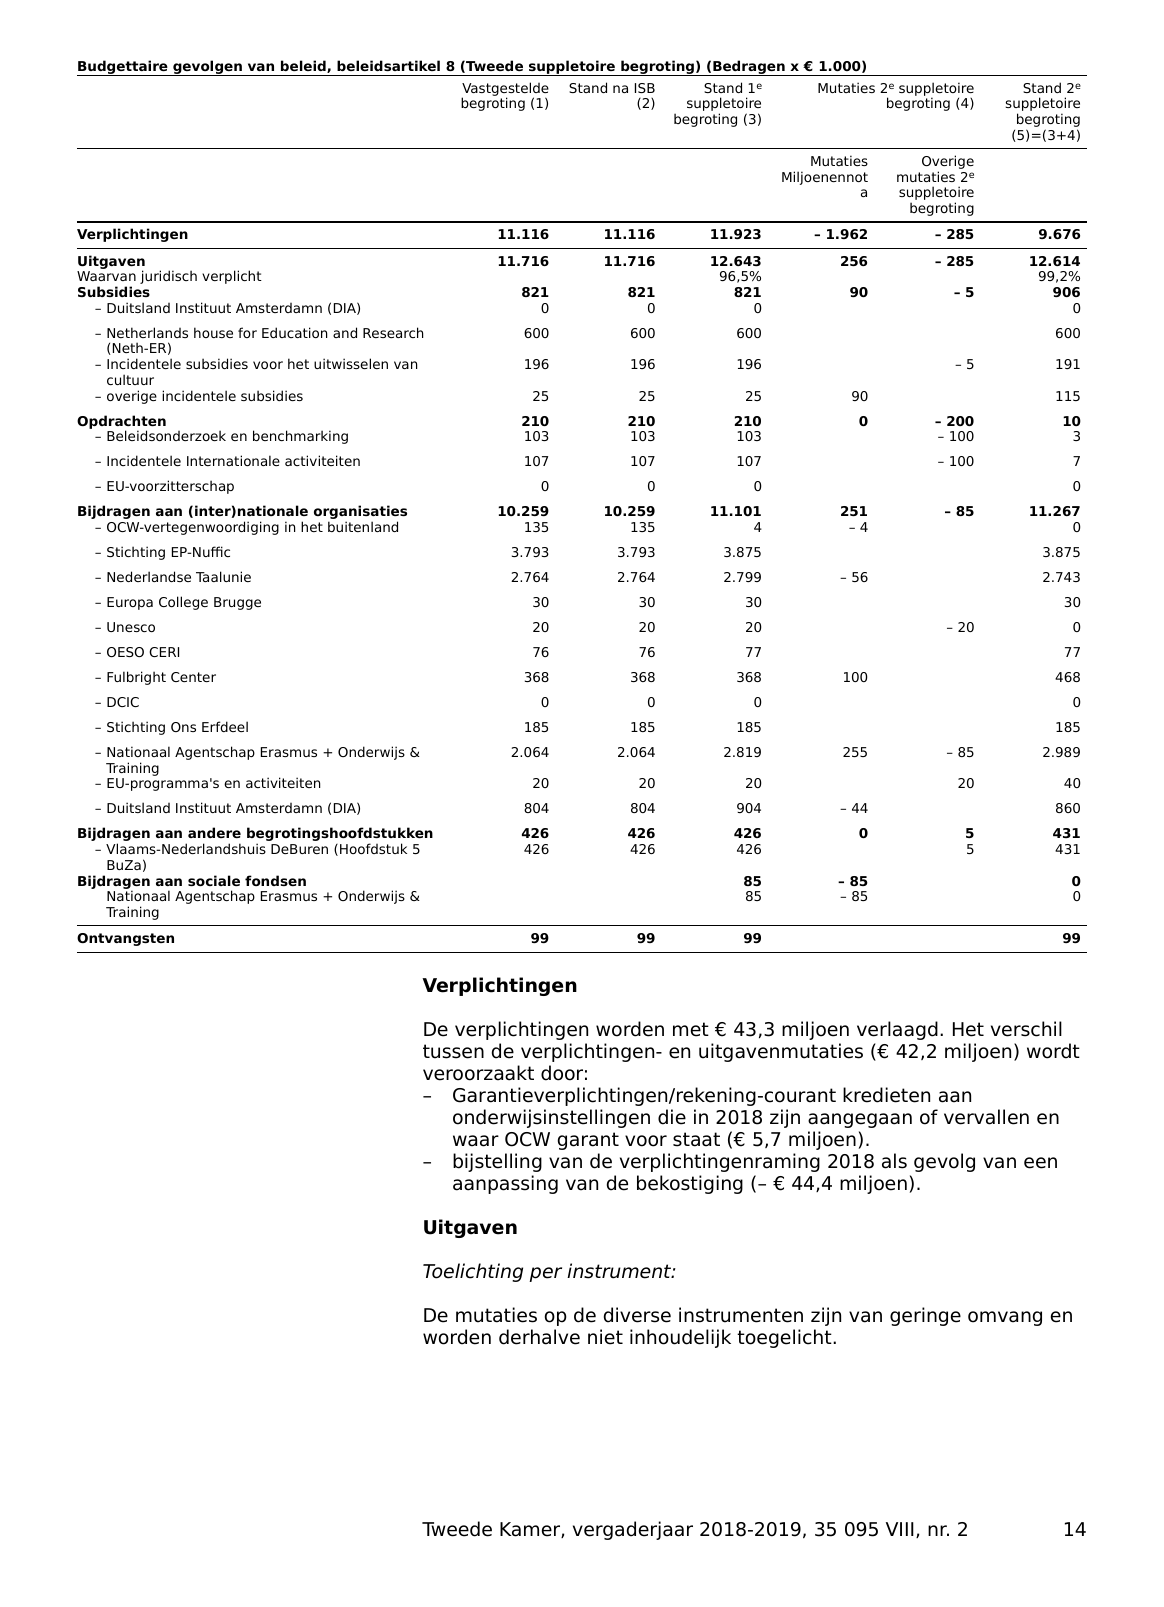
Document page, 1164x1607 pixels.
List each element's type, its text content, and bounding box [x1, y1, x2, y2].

table_cell Europa College Brugge [100, 595, 449, 620]
table_cell 4 [661, 520, 768, 545]
table_cell Incidentele Internationale activiteiten [100, 454, 449, 479]
table_cell Unesco [100, 620, 449, 645]
table_cell 196 [555, 357, 661, 388]
table_cell 11.716 [555, 249, 661, 269]
table_cell [77, 620, 88, 645]
table_cell [77, 595, 88, 620]
table_cell 600 [980, 326, 1087, 357]
table_cell [768, 269, 874, 285]
table_cell Overige mutaties 2e suppletoire begroting [874, 149, 980, 221]
table_cell [980, 149, 1087, 221]
table_cell Bijdragen aan (inter)nationale organisaties [77, 504, 449, 520]
table_cell overige incidentele subsidies [100, 389, 449, 413]
text Toelichting per instrument: [422, 1261, 1087, 1283]
table_cell [77, 889, 88, 925]
table_cell [77, 842, 88, 873]
table_cell 255 [768, 745, 874, 776]
table_cell 11.267 [980, 504, 1087, 520]
table_cell [77, 670, 88, 695]
table_cell 20 [874, 776, 980, 801]
table_cell 185 [555, 720, 661, 745]
table_cell Bijdragen aan sociale fondsen [77, 874, 449, 889]
table_cell [768, 620, 874, 645]
table_cell [768, 595, 874, 620]
table_cell – 85 [874, 745, 980, 776]
table_cell – [89, 720, 100, 745]
table_cell 185 [661, 720, 768, 745]
table_cell 20 [661, 620, 768, 645]
table_cell 185 [449, 720, 555, 745]
table_cell [874, 720, 980, 745]
table_cell 103 [555, 429, 661, 454]
table_cell 99,2% [980, 269, 1087, 285]
table_cell – [89, 389, 100, 413]
table_cell Uitgaven [77, 249, 449, 269]
table_cell 0 [768, 826, 874, 842]
table_cell 210 [661, 414, 768, 429]
table_cell – 5 [874, 285, 980, 301]
table_cell Duitsland Instituut Amsterdamn (DIA) [100, 801, 449, 826]
table_cell Nederlandse Taalunie [100, 570, 449, 595]
table_cell 135 [449, 520, 555, 545]
table_cell – 100 [874, 454, 980, 479]
table_cell [874, 645, 980, 670]
table_cell 0 [661, 695, 768, 720]
table_cell – 4 [768, 520, 874, 545]
table_cell [874, 889, 980, 925]
table_cell Nationaal Agentschap Erasmus + Onderwijs & Training [100, 745, 449, 776]
table_cell 0 [980, 479, 1087, 504]
table_cell 0 [980, 874, 1087, 889]
table_cell 0 [555, 479, 661, 504]
table_cell – [89, 520, 100, 545]
table_cell [874, 301, 980, 326]
table_cell DCIC [100, 695, 449, 720]
table_cell 468 [980, 670, 1087, 695]
table_cell 2.819 [661, 745, 768, 776]
table_cell – 44 [768, 801, 874, 826]
table_cell 96,5% [661, 269, 768, 285]
table_cell 3.793 [555, 545, 661, 570]
table_cell – [89, 776, 100, 801]
table_cell [77, 776, 88, 801]
table_cell [77, 479, 88, 504]
table_cell Ontvangsten [77, 926, 449, 952]
table_cell EU-voorzitterschap [100, 479, 449, 504]
table_cell – [89, 595, 100, 620]
table_cell 0 [449, 301, 555, 326]
table_cell 25 [555, 389, 661, 413]
table_cell – [89, 429, 100, 454]
table_cell Stichting EP-Nuffic [100, 545, 449, 570]
table_cell 821 [661, 285, 768, 301]
table_cell 191 [980, 357, 1087, 388]
table_cell [89, 889, 100, 925]
table_cell [449, 149, 555, 221]
table_cell 99 [661, 926, 768, 952]
table_cell 99 [555, 926, 661, 952]
table_cell – 85 [874, 504, 980, 520]
table_cell 2.764 [449, 570, 555, 595]
table_cell Fulbright Center [100, 670, 449, 695]
table_cell Stichting Ons Erfdeel [100, 720, 449, 745]
table_cell [77, 545, 88, 570]
table_cell [874, 326, 980, 357]
table_cell Opdrachten [77, 414, 449, 429]
table_cell [555, 874, 661, 889]
table_cell [77, 645, 88, 670]
table_cell [768, 357, 874, 388]
table_cell 426 [555, 826, 661, 842]
table_cell 600 [661, 326, 768, 357]
table_cell 11.101 [661, 504, 768, 520]
text De mutaties op de diverse instrumenten zijn van geringe omvang en worden derhalve niet inhoudelijk toegelicht. [422, 1305, 1087, 1349]
table_cell 431 [980, 826, 1087, 842]
table_cell 0 [661, 479, 768, 504]
table_cell 821 [449, 285, 555, 301]
text – Garantieverplichtingen/rekening-courant kredieten aan onderwijsinstellingen die in 2018 zijn aangegaan of vervallen en waar OCW garant voor staat (€ 5,7 miljoen). [422, 1085, 1087, 1151]
table_cell – [89, 326, 100, 357]
table_cell 0 [980, 695, 1087, 720]
table_cell [768, 326, 874, 357]
table_cell 860 [980, 801, 1087, 826]
table_cell 135 [555, 520, 661, 545]
table_cell 25 [661, 389, 768, 413]
table_cell [77, 570, 88, 595]
table_cell 11.116 [449, 223, 555, 248]
table_cell [768, 695, 874, 720]
table_cell [768, 479, 874, 504]
table_cell 426 [661, 826, 768, 842]
table_cell 103 [449, 429, 555, 454]
table_cell 600 [449, 326, 555, 357]
table_cell [768, 776, 874, 801]
table_cell [768, 454, 874, 479]
table_cell 30 [980, 595, 1087, 620]
table_cell Beleidsonderzoek en benchmarking [100, 429, 449, 454]
table_cell 0 [768, 414, 874, 429]
table_cell [768, 545, 874, 570]
table_cell 2.989 [980, 745, 1087, 776]
table_cell Netherlands house for Education and Research (Neth-ER) [100, 326, 449, 357]
table_cell 0 [555, 301, 661, 326]
table_cell 2.064 [555, 745, 661, 776]
table_cell 11.116 [555, 223, 661, 248]
table_cell 256 [768, 249, 874, 269]
table_cell [874, 695, 980, 720]
table_cell 2.064 [449, 745, 555, 776]
table_cell OCW-vertegenwoordiging in het buitenland [100, 520, 449, 545]
table_cell 3.875 [980, 545, 1087, 570]
text De verplichtingen worden met € 43,3 miljoen verlaagd. Het verschil tussen de verplichtingen- en uitgavenmutaties (€ 42,2 miljoen) wordt veroorzaakt door: [422, 1019, 1087, 1085]
table_cell 11.923 [661, 223, 768, 248]
table_cell [874, 926, 980, 952]
table_cell Mutaties 2e suppletoire begroting (4) [768, 76, 980, 148]
table_cell 196 [449, 357, 555, 388]
table_cell [874, 670, 980, 695]
table_cell 185 [980, 720, 1087, 745]
table_cell 0 [980, 520, 1087, 545]
table_cell 804 [449, 801, 555, 826]
table_cell 99 [980, 926, 1087, 952]
table_cell 3.875 [661, 545, 768, 570]
table_cell Duitsland Instituut Amsterdamn (DIA) [100, 301, 449, 326]
table_cell [874, 479, 980, 504]
table_cell 804 [555, 801, 661, 826]
table_cell 3 [980, 429, 1087, 454]
table_cell – [89, 645, 100, 670]
table_cell – 200 [874, 414, 980, 429]
table_cell [874, 570, 980, 595]
table_cell Stand na ISB (2) [555, 76, 661, 148]
table_cell 103 [661, 429, 768, 454]
table_cell [77, 801, 88, 826]
table_cell 20 [555, 776, 661, 801]
table_cell Nationaal Agentschap Erasmus + Onderwijs & Training [100, 889, 449, 925]
table_cell 107 [555, 454, 661, 479]
table_cell 90 [768, 389, 874, 413]
table_cell [768, 645, 874, 670]
table_cell 368 [449, 670, 555, 695]
table_cell [449, 874, 555, 889]
table_cell [77, 454, 88, 479]
table_cell – [89, 545, 100, 570]
table_cell [77, 695, 88, 720]
table_cell Mutaties Miljoenennota [768, 149, 874, 221]
table_cell [555, 889, 661, 925]
table_cell [768, 720, 874, 745]
table_cell – 20 [874, 620, 980, 645]
table_cell 426 [555, 842, 661, 873]
table_cell 76 [555, 645, 661, 670]
table_cell 115 [980, 389, 1087, 413]
table_cell – [89, 301, 100, 326]
table_cell Incidentele subsidies voor het uitwisselen van cultuur [100, 357, 449, 388]
table_cell 85 [661, 889, 768, 925]
table_cell 368 [555, 670, 661, 695]
table_cell [555, 269, 661, 285]
table_cell 5 [874, 842, 980, 873]
table_cell [77, 429, 88, 454]
table_cell 0 [661, 301, 768, 326]
table_cell Bijdragen aan andere begrotingshoofdstukken [77, 826, 449, 842]
table_cell 10 [980, 414, 1087, 429]
table_cell 9.676 [980, 223, 1087, 248]
table_cell – 1.962 [768, 223, 874, 248]
table_cell 904 [661, 801, 768, 826]
table_cell [449, 889, 555, 925]
table_cell 77 [980, 645, 1087, 670]
table_cell – 85 [768, 889, 874, 925]
table_cell [449, 269, 555, 285]
table_cell 77 [661, 645, 768, 670]
table_cell 0 [980, 889, 1087, 925]
subtitle Uitgaven [422, 1217, 1087, 1239]
table_cell 426 [661, 842, 768, 873]
table_cell 20 [555, 620, 661, 645]
table_cell 906 [980, 285, 1087, 301]
table_cell 20 [449, 776, 555, 801]
table_cell 25 [449, 389, 555, 413]
table_cell Verplichtingen [77, 223, 449, 248]
table_cell 12.643 [661, 249, 768, 269]
table_cell 210 [449, 414, 555, 429]
table_cell 90 [768, 285, 874, 301]
table_cell [77, 357, 88, 388]
table_cell – [89, 670, 100, 695]
table_cell 210 [555, 414, 661, 429]
table_cell 30 [555, 595, 661, 620]
table_cell [555, 149, 661, 221]
table_cell 0 [980, 620, 1087, 645]
table_cell OESO CERI [100, 645, 449, 670]
table_cell 11.716 [449, 249, 555, 269]
table_cell [874, 389, 980, 413]
table_cell – [89, 620, 100, 645]
table_cell – [89, 479, 100, 504]
table_cell 2.764 [555, 570, 661, 595]
table_cell [874, 874, 980, 889]
table_cell 251 [768, 504, 874, 520]
table_cell 431 [980, 842, 1087, 873]
subtitle Verplichtingen [422, 975, 1087, 997]
table_cell EU-programma's en activiteiten [100, 776, 449, 801]
table_cell 100 [768, 670, 874, 695]
table_cell 5 [874, 826, 980, 842]
table_cell 2.743 [980, 570, 1087, 595]
table_cell 0 [555, 695, 661, 720]
table_cell 2.799 [661, 570, 768, 595]
table_cell 20 [449, 620, 555, 645]
table_cell [661, 149, 768, 221]
table_cell [77, 149, 449, 221]
table_cell [874, 269, 980, 285]
table_cell 0 [449, 695, 555, 720]
table_cell 426 [449, 842, 555, 873]
table_cell – 56 [768, 570, 874, 595]
table_cell [768, 301, 874, 326]
table_cell – [89, 745, 100, 776]
table_cell [77, 520, 88, 545]
table_cell – 85 [768, 874, 874, 889]
table_cell [874, 801, 980, 826]
table_cell – [89, 357, 100, 388]
table_cell [874, 545, 980, 570]
table_cell 368 [661, 670, 768, 695]
table_cell – [89, 842, 100, 873]
table_cell Stand 2e suppletoire begroting (5)=(3+4) [980, 76, 1087, 148]
table_cell – 285 [874, 249, 980, 269]
table_cell 0 [449, 479, 555, 504]
text – bijstelling van de verplichtingenraming 2018 als gevolg van een aanpassing van de bekostiging (– € 44,4 miljoen). [422, 1151, 1087, 1195]
table_cell 30 [449, 595, 555, 620]
table_cell 107 [449, 454, 555, 479]
table_cell [874, 520, 980, 545]
table_cell 20 [661, 776, 768, 801]
table_cell 10.259 [449, 504, 555, 520]
table_cell [77, 720, 88, 745]
table_cell 0 [980, 301, 1087, 326]
table_cell [77, 301, 88, 326]
table_cell [768, 429, 874, 454]
table_cell – 100 [874, 429, 980, 454]
table_cell – 5 [874, 357, 980, 388]
table_cell Vastgestelde begroting (1) [449, 76, 555, 148]
table_cell – [89, 695, 100, 720]
table_cell [768, 926, 874, 952]
table_cell 12.614 [980, 249, 1087, 269]
table_cell – [89, 570, 100, 595]
table_cell [77, 745, 88, 776]
table_cell 7 [980, 454, 1087, 479]
table_cell Subsidies [77, 285, 449, 301]
table_cell – [89, 454, 100, 479]
table_cell [768, 842, 874, 873]
table_cell Waarvan juridisch verplicht [77, 269, 449, 285]
table_cell Vlaams-Nederlandshuis DeBuren (Hoofdstuk 5 BuZa) [100, 842, 449, 873]
table_cell 821 [555, 285, 661, 301]
table_cell 107 [661, 454, 768, 479]
table_header Budgettaire gevolgen van beleid, beleidsartikel 8 (Tweede suppletoire begroting) (Bedragen x € 1.000) [77, 59, 1087, 75]
table_cell – [89, 801, 100, 826]
table_cell [874, 595, 980, 620]
table_cell – 285 [874, 223, 980, 248]
table_cell 30 [661, 595, 768, 620]
table_cell [77, 76, 449, 148]
table_cell 40 [980, 776, 1087, 801]
table_cell 99 [449, 926, 555, 952]
table_cell 76 [449, 645, 555, 670]
table_cell 426 [449, 826, 555, 842]
table_cell [77, 389, 88, 413]
table_cell 85 [661, 874, 768, 889]
table_cell 196 [661, 357, 768, 388]
table_cell Stand 1e suppletoire begroting (3) [661, 76, 768, 148]
table_cell 600 [555, 326, 661, 357]
table_cell 10.259 [555, 504, 661, 520]
table_cell [77, 326, 88, 357]
table_cell 3.793 [449, 545, 555, 570]
